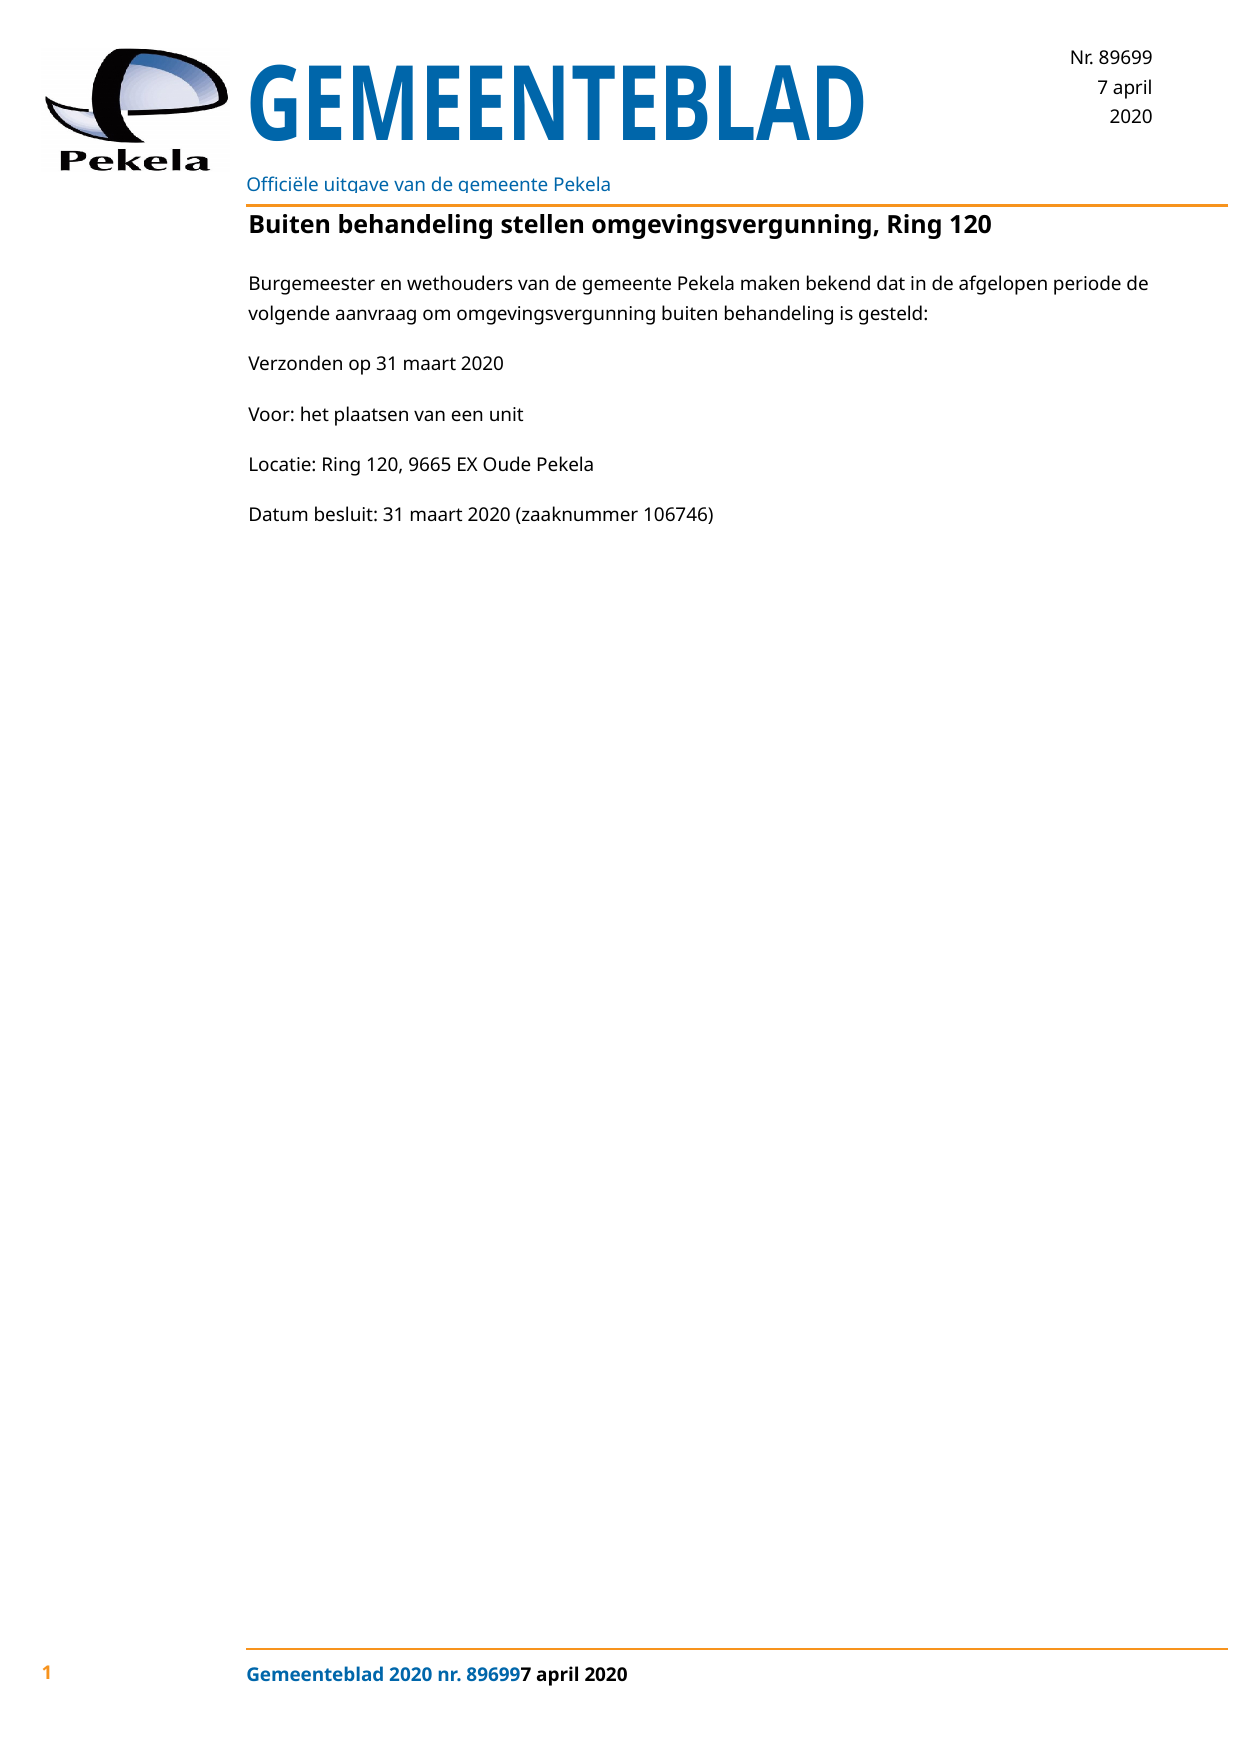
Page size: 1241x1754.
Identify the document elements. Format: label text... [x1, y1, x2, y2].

text Voor: het plaatsen van een unit [248, 401, 1152, 426]
text Locatie: Ring 120, 9665 EX Oude Pekela [248, 451, 1152, 477]
text Datum besluit: 31 maart 2020 (zaaknummer 106746) [248, 502, 1152, 527]
text Buiten behandeling stellen omgevingsvergunning, Ring 120 [248, 207, 1152, 241]
text Burgemeester en wethouders van de gemeente Pekela maken bekend dat in de afgelopen periode de volgende aanvraag om omgevingsvergunning buiten behandeling is gesteld: [248, 270, 1152, 326]
picture [41, 47, 231, 172]
text Verzonden op 31 maart 2020 [248, 350, 1152, 376]
